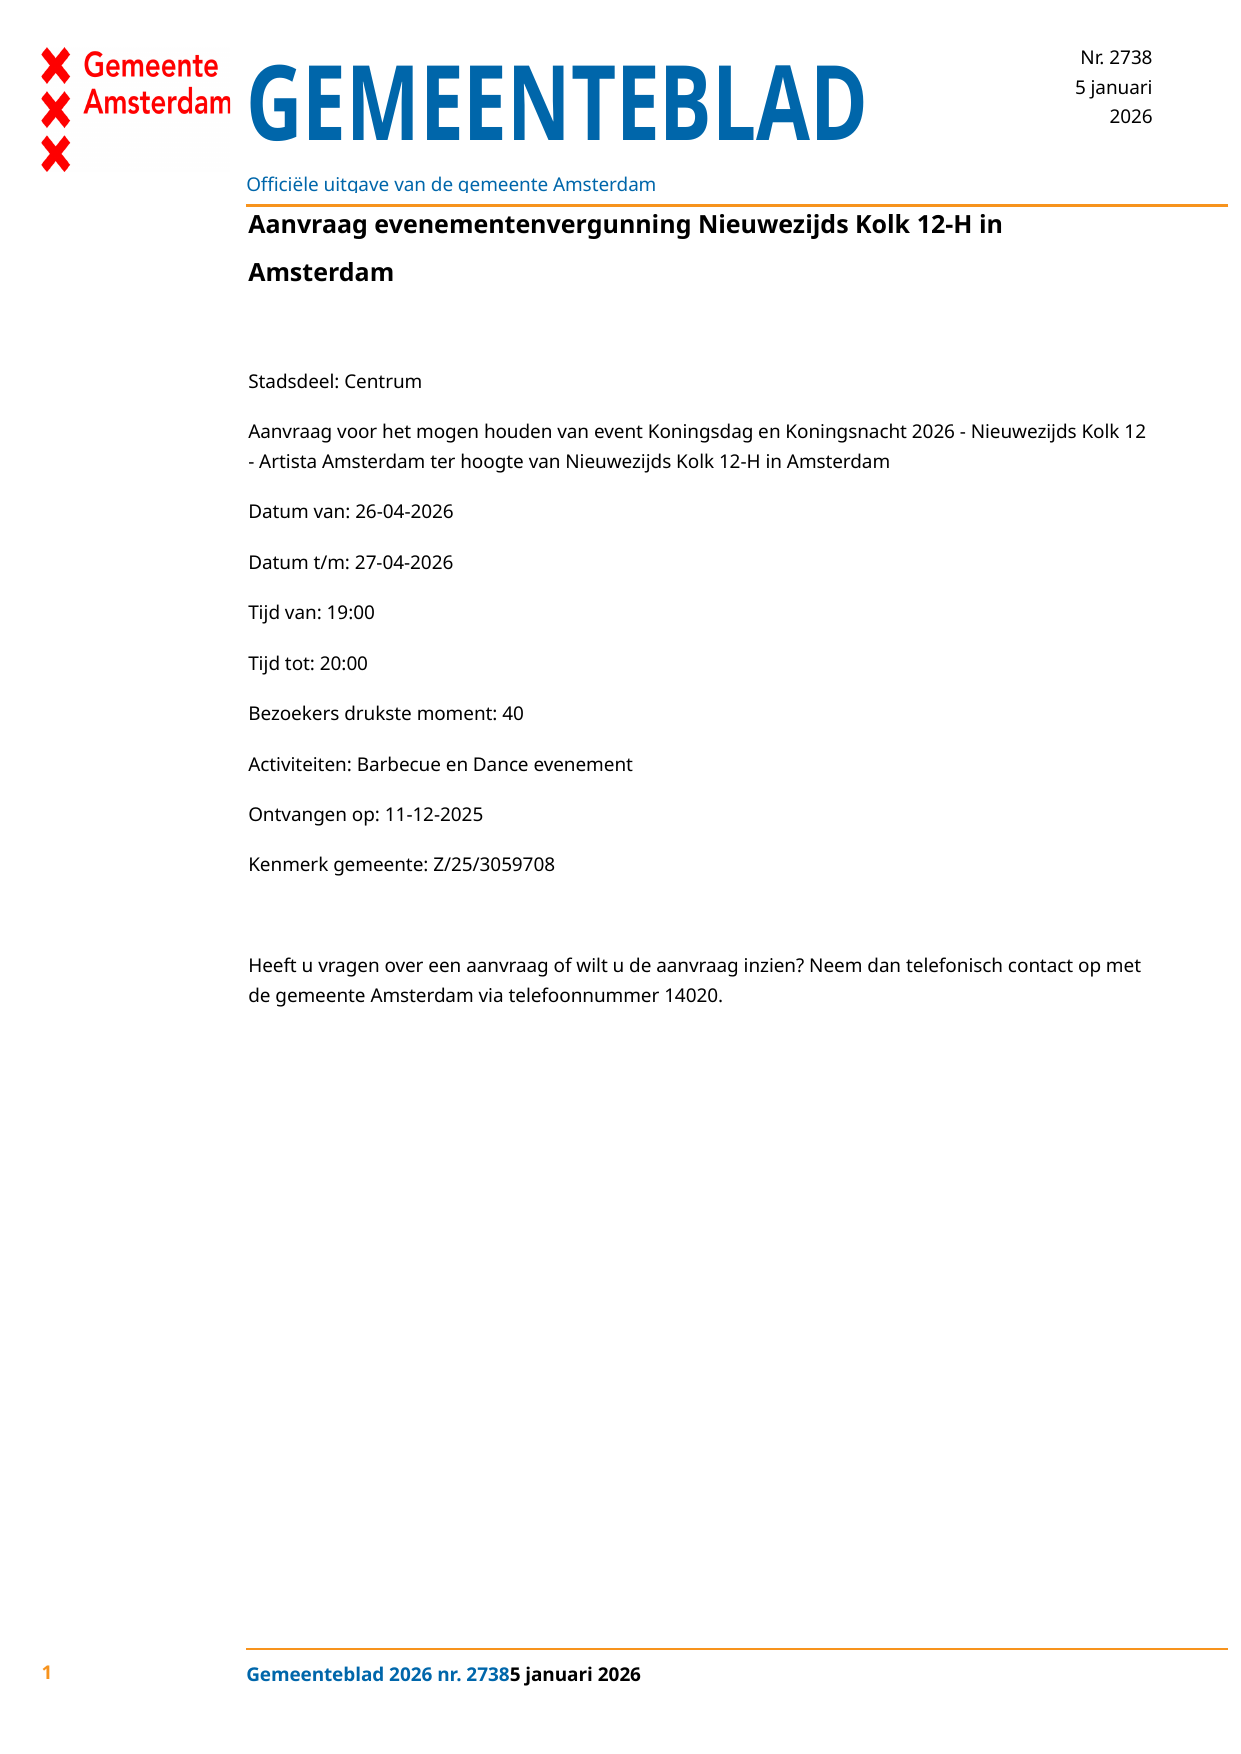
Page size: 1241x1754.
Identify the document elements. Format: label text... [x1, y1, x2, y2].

text Tijd tot: 20:00 [248, 650, 1152, 676]
picture [41, 47, 231, 172]
text Bezoekers drukste moment: 40 [248, 700, 1152, 726]
text Kenmerk gemeente: Z/25/3059708 [248, 852, 1152, 877]
text Heeft u vragen over een aanvraag of wilt u de aanvraag inzien? Neem dan telefonisch contact op met de gemeente Amsterdam via telefoonnummer 14020. [248, 952, 1152, 1008]
text Activiteiten: Barbecue en Dance evenement [248, 751, 1152, 777]
text Datum t/m: 27-04-2026 [248, 549, 1152, 575]
text Ontvangen op: 11-12-2025 [248, 801, 1152, 827]
text Tijd van: 19:00 [248, 599, 1152, 625]
text Aanvraag voor het mogen houden van event Koningsdag en Koningsnacht 2026 - Nieuwezijds Kolk 12 - Artista Amsterdam ter hoogte van Nieuwezijds Kolk 12-H in Amsterdam [248, 419, 1152, 474]
text Stadsdeel: Centrum [248, 368, 1152, 394]
text Aanvraag evenementenvergunning Nieuwezijds Kolk 12-H in Amsterdam [248, 207, 1152, 288]
text Datum van: 26-04-2026 [248, 499, 1152, 524]
